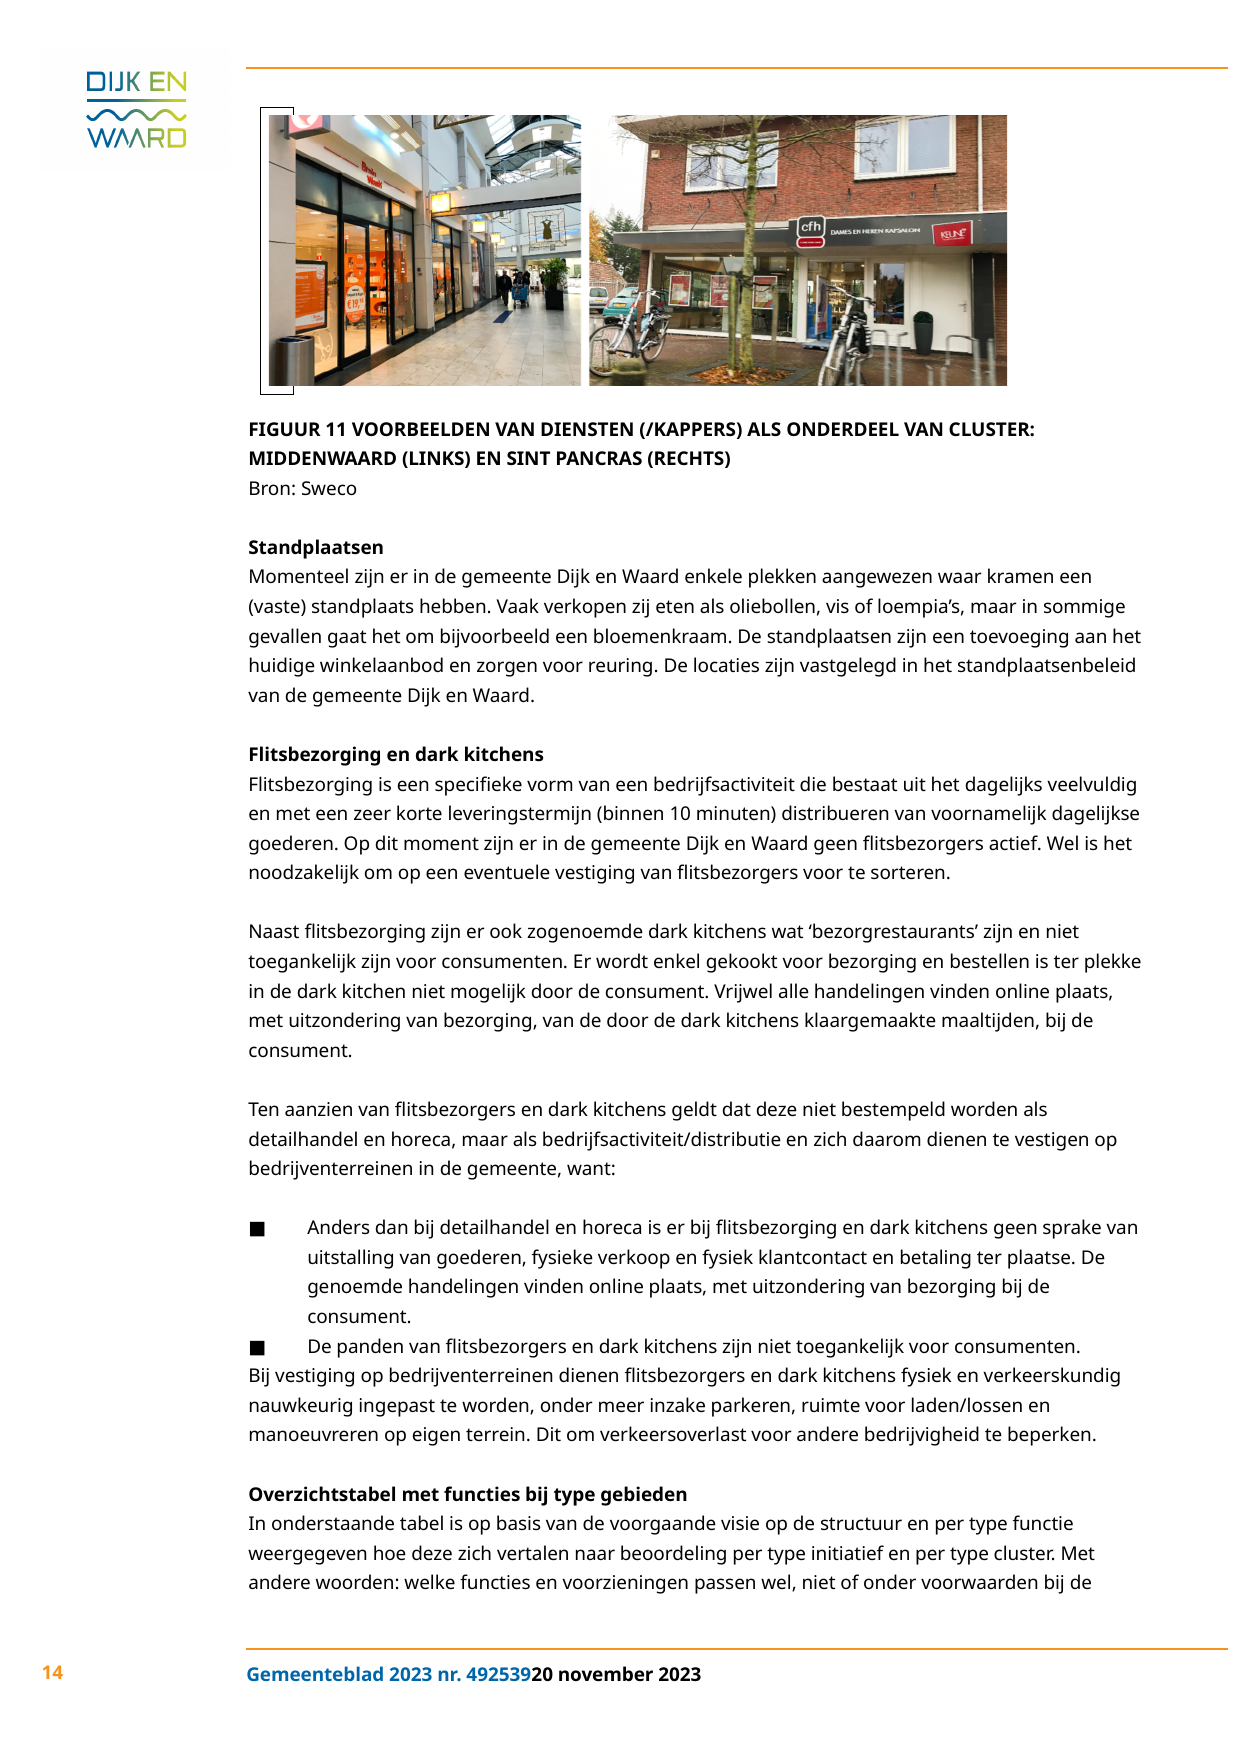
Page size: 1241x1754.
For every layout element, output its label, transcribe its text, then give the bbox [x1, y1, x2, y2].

picture [268, 115, 1008, 386]
picture [41, 47, 231, 172]
text In onderstaande tabel is op basis van de voorgaande visie op de structuur en per type functie weergegeven hoe deze zich vertalen naar beoordeling per type initiatief en per type cluster. Met andere woorden: welke functies en voorzieningen passen wel, niet of onder voorwaarden bij de [248, 1510, 1152, 1595]
text Momenteel zijn er in de gemeente Dijk en Waard enkele plekken aangewezen waar kramen een (vaste) standplaats hebben. Vaak verkopen zij eten als oliebollen, vis of loempia’s, maar in sommige gevallen gaat het om bijvoorbeeld een bloemenkraam. De standplaatsen zijn een toevoeging aan het huidige winkelaanbod en zorgen voor reuring. De locaties zijn vastgelegd in het standplaatsenbeleid van de gemeente Dijk en Waard. [248, 564, 1152, 708]
text Standplaatsen [248, 534, 1152, 560]
text Flitsbezorging en dark kitchens [248, 741, 1152, 767]
text Naast flitsbezorging zijn er ook zogenoemde dark kitchens wat ‘bezorgrestaurants’ zijn en niet toegankelijk zijn voor consumenten. Er wordt enkel gekookt voor bezorging en bestellen is ter plekke in de dark kitchen niet mogelijk door de consument. Vrijwel alle handelingen vinden online plaats, met uitzondering van bezorging, van de door de dark kitchens klaargemaakte maaltijden, bij de consument. [248, 919, 1152, 1063]
text Ten aanzien van flitsbezorgers en dark kitchens geldt dat deze niet bestempeld worden als detailhandel en horeca, maar als bedrijfsactiviteit/distributie en zich daarom dienen te vestigen op bedrijventerreinen in de gemeente, want: [248, 1096, 1152, 1181]
text Flitsbezorging is een specifieke vorm van een bedrijfsactiviteit die bestaat uit het dagelijks veelvuldig en met een zeer korte leveringstermijn (binnen 10 minuten) distribueren van voornamelijk dagelijkse goederen. Op dit moment zijn er in de gemeente Dijk en Waard geen flitsbezorgers actief. Wel is het noodzakelijk om op een eventuele vestiging van flitsbezorgers voor te sorteren. [248, 771, 1152, 885]
text Bij vestiging op bedrijventerreinen dienen flitsbezorgers en dark kitchens fysiek en verkeerskundig nauwkeurig ingepast te worden, onder meer inzake parkeren, ruimte voor laden/lossen en manoeuvreren op eigen terrein. Dit om verkeersoverlast voor andere bedrijvigheid te beperken. [248, 1362, 1152, 1447]
list De panden van flitsbezorgers en dark kitchens zijn niet toegankelijk voor consumenten. [248, 1333, 1152, 1359]
list Anders dan bij detailhandel en horeca is er bij flitsbezorging en dark kitchens geen sprake van uitstalling van goederen, fysieke verkoop en fysiek klantcontact en betaling ter plaatse. De genoemde handelingen vinden online plaats, met uitzondering van bezorging bij de consument. [248, 1214, 1152, 1329]
text Bron: Sweco [248, 475, 1152, 501]
text FIGUUR 11 VOORBEELDEN VAN DIENSTEN (/KAPPERS) ALS ONDERDEEL VAN CLUSTER: MIDDENWAARD (LINKS) EN SINT PANCRAS (RECHTS) [248, 416, 1152, 471]
text Overzichtstabel met functies bij type gebieden [248, 1481, 1152, 1507]
